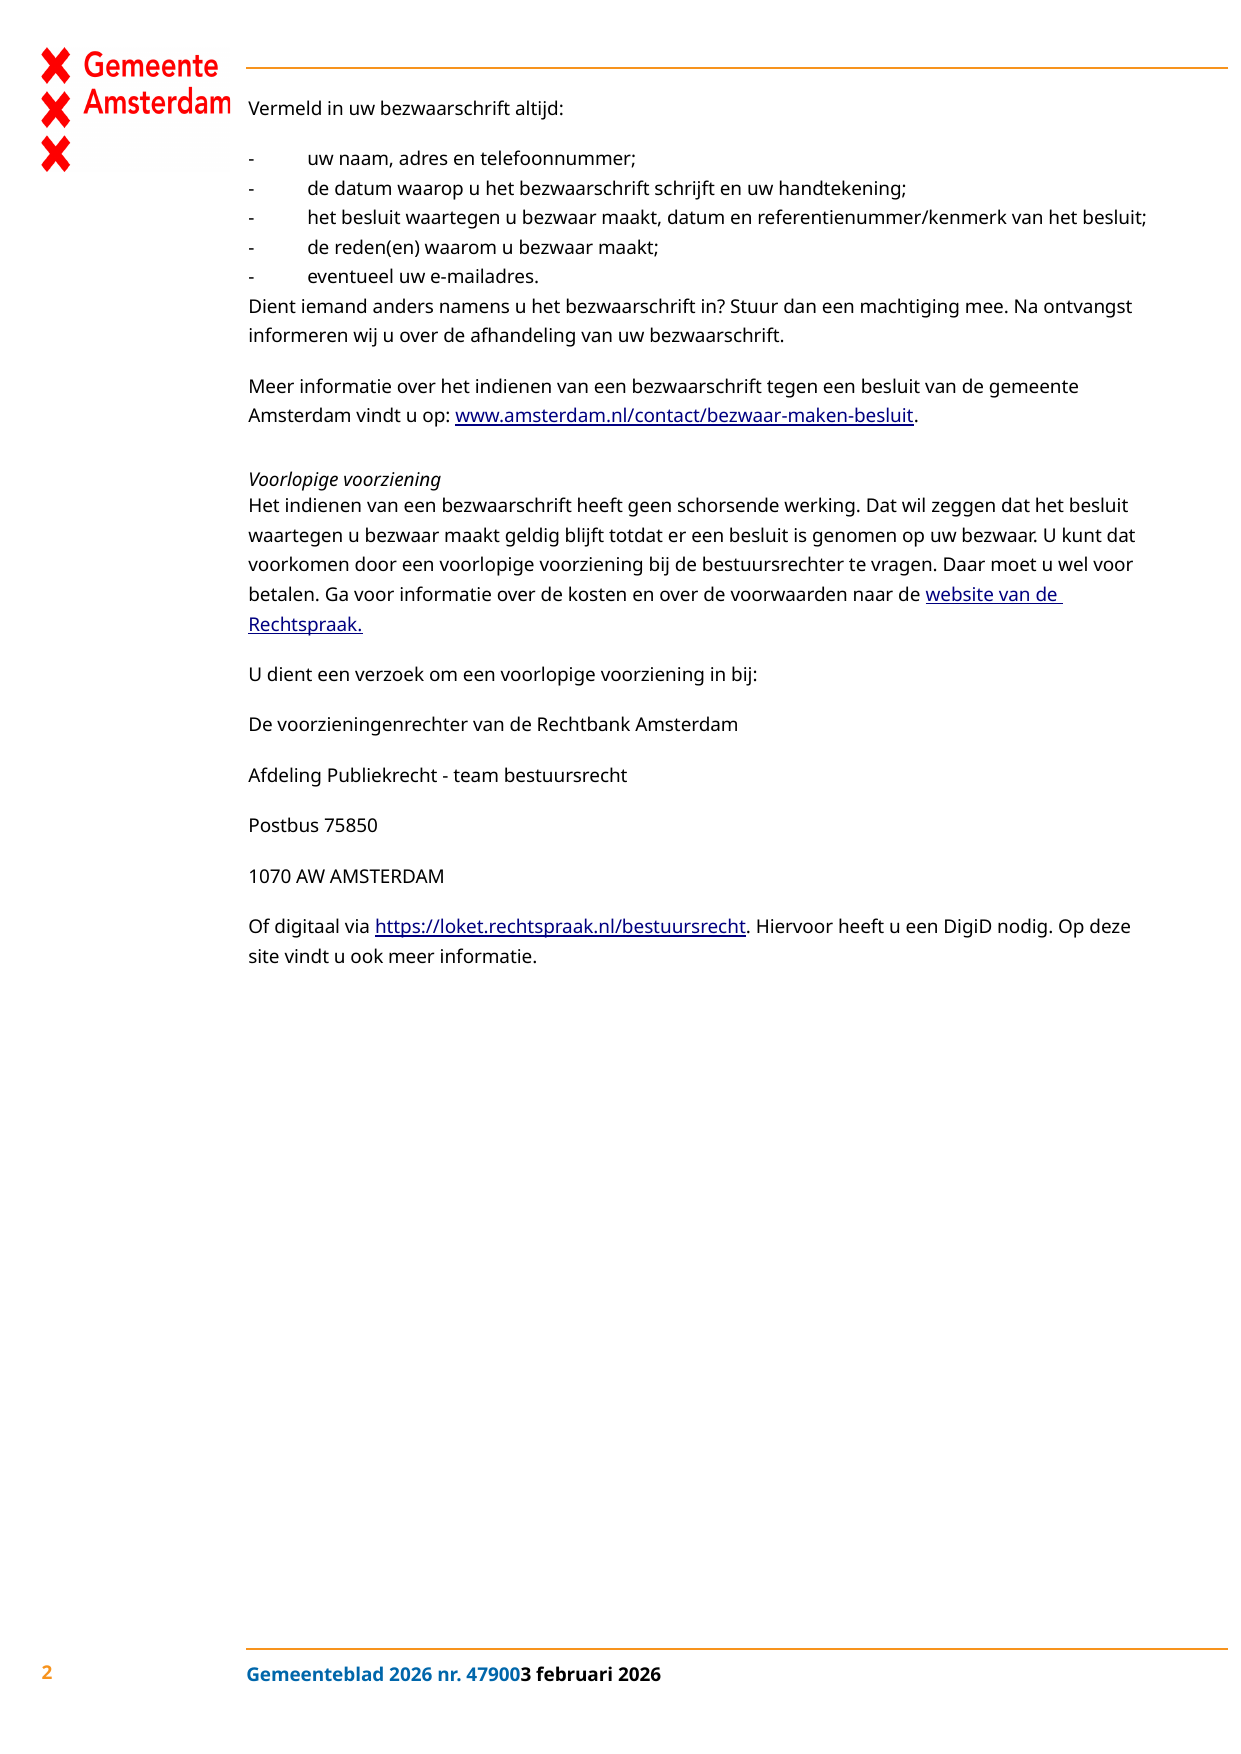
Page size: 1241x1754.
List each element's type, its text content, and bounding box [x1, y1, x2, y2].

text Postbus 75850 [248, 812, 1152, 838]
text Het indienen van een bezwaarschrift heeft geen schorsende werking. Dat wil zeggen dat het besluit waartegen u bezwaar maakt geldig blijft totdat er een besluit is genomen op uw bezwaar. U kunt dat voorkomen door een voorlopige voorziening bij de bestuursrechter te vragen. Daar moet u wel voor betalen. Ga voor informatie over de kosten en over de voorwaarden naar de website van de Rechtspraak. [248, 492, 1152, 636]
text De voorzieningenrechter van de Rechtbank Amsterdam [248, 712, 1152, 737]
text Vermeld in uw bezwaarschrift altijd: [248, 95, 1152, 121]
list uw naam, adres en telefoonnummer; [248, 145, 1152, 171]
text U dient een verzoek om een voorlopige voorziening in bij: [248, 661, 1152, 687]
text Afdeling Publiekrecht - team bestuursrecht [248, 762, 1152, 788]
text Meer informatie over het indienen van een bezwaarschrift tegen een besluit van de gemeente Amsterdam vindt u op: www.amsterdam.nl/contact/bezwaar-maken-besluit. [248, 373, 1152, 428]
text Dient iemand anders namens u het bezwaarschrift in? Stuur dan een machtiging mee. Na ontvangst informeren wij u over de afhandeling van uw bezwaarschrift. [248, 293, 1152, 348]
text 1070 AW AMSTERDAM [248, 863, 1152, 888]
text Of digitaal via https://loket.rechtspraak.nl/bestuursrecht. Hiervoor heeft u een DigiD nodig. Op deze site vindt u ook meer informatie. [248, 913, 1152, 968]
list eventueel uw e-mailadres. [248, 263, 1152, 289]
text Voorlopige voorziening [248, 467, 1152, 492]
list de reden(en) waarom u bezwaar maakt; [248, 234, 1152, 260]
list de datum waarop u het bezwaarschrift schrijft en uw handtekening; [248, 175, 1152, 201]
list het besluit waartegen u bezwaar maakt, datum en referentienummer/kenmerk van het besluit; [248, 204, 1152, 230]
picture [41, 47, 231, 172]
